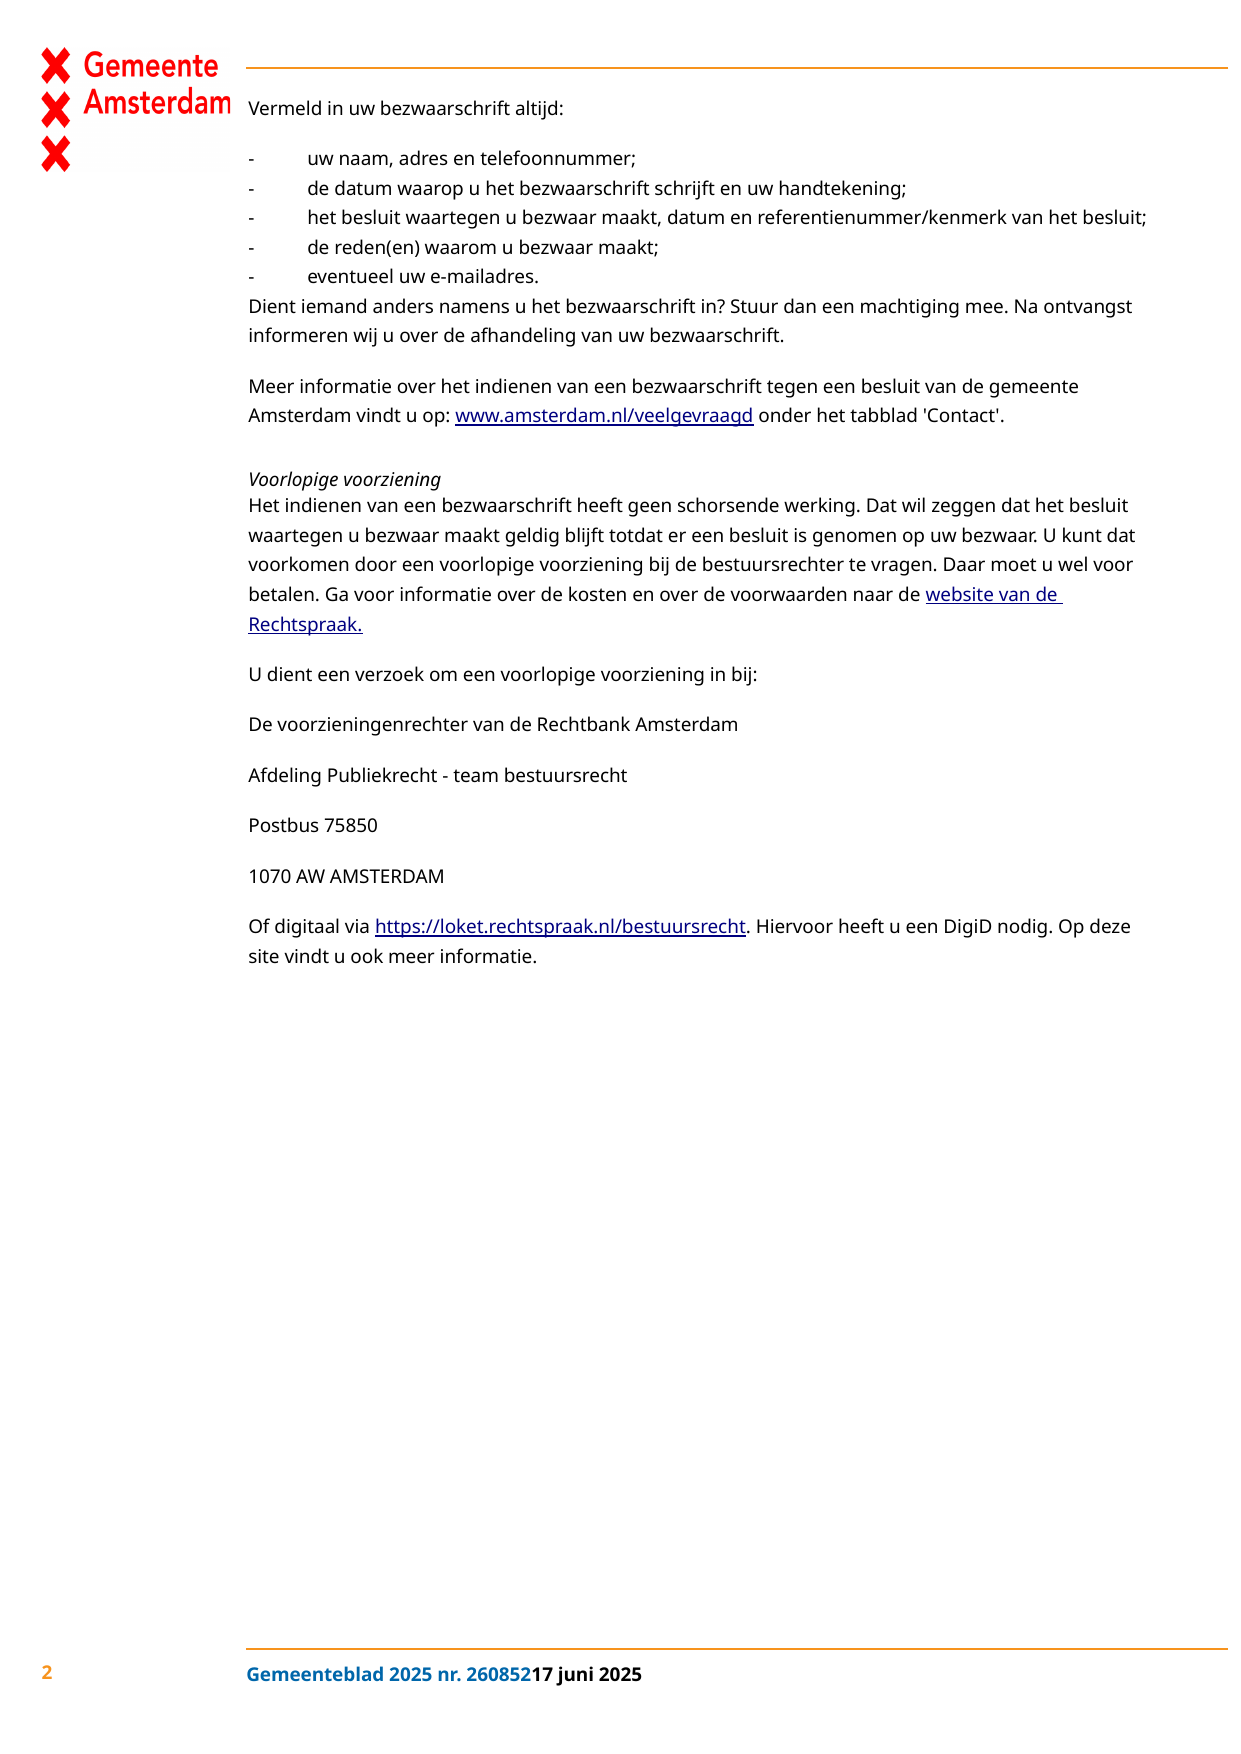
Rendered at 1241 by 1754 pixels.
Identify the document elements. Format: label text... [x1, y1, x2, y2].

list de datum waarop u het bezwaarschrift schrijft en uw handtekening; [248, 175, 1152, 201]
text De voorzieningenrechter van de Rechtbank Amsterdam [248, 712, 1152, 737]
text 1070 AW AMSTERDAM [248, 863, 1152, 888]
text Of digitaal via https://loket.rechtspraak.nl/bestuursrecht. Hiervoor heeft u een DigiD nodig. Op deze site vindt u ook meer informatie. [248, 913, 1152, 968]
picture [41, 47, 231, 172]
text Voorlopige voorziening [248, 467, 1152, 492]
text Dient iemand anders namens u het bezwaarschrift in? Stuur dan een machtiging mee. Na ontvangst informeren wij u over de afhandeling van uw bezwaarschrift. [248, 293, 1152, 348]
list de reden(en) waarom u bezwaar maakt; [248, 234, 1152, 260]
text Meer informatie over het indienen van een bezwaarschrift tegen een besluit van de gemeente Amsterdam vindt u op: www.amsterdam.nl/veelgevraagd onder het tabblad 'Contact'. [248, 373, 1152, 428]
list uw naam, adres en telefoonnummer; [248, 145, 1152, 171]
list het besluit waartegen u bezwaar maakt, datum en referentienummer/kenmerk van het besluit; [248, 204, 1152, 230]
text Postbus 75850 [248, 812, 1152, 838]
text Het indienen van een bezwaarschrift heeft geen schorsende werking. Dat wil zeggen dat het besluit waartegen u bezwaar maakt geldig blijft totdat er een besluit is genomen op uw bezwaar. U kunt dat voorkomen door een voorlopige voorziening bij de bestuursrechter te vragen. Daar moet u wel voor betalen. Ga voor informatie over de kosten en over de voorwaarden naar de website van de Rechtspraak. [248, 492, 1152, 636]
text Vermeld in uw bezwaarschrift altijd: [248, 95, 1152, 121]
text Afdeling Publiekrecht - team bestuursrecht [248, 762, 1152, 788]
list eventueel uw e-mailadres. [248, 263, 1152, 289]
text U dient een verzoek om een voorlopige voorziening in bij: [248, 661, 1152, 687]
